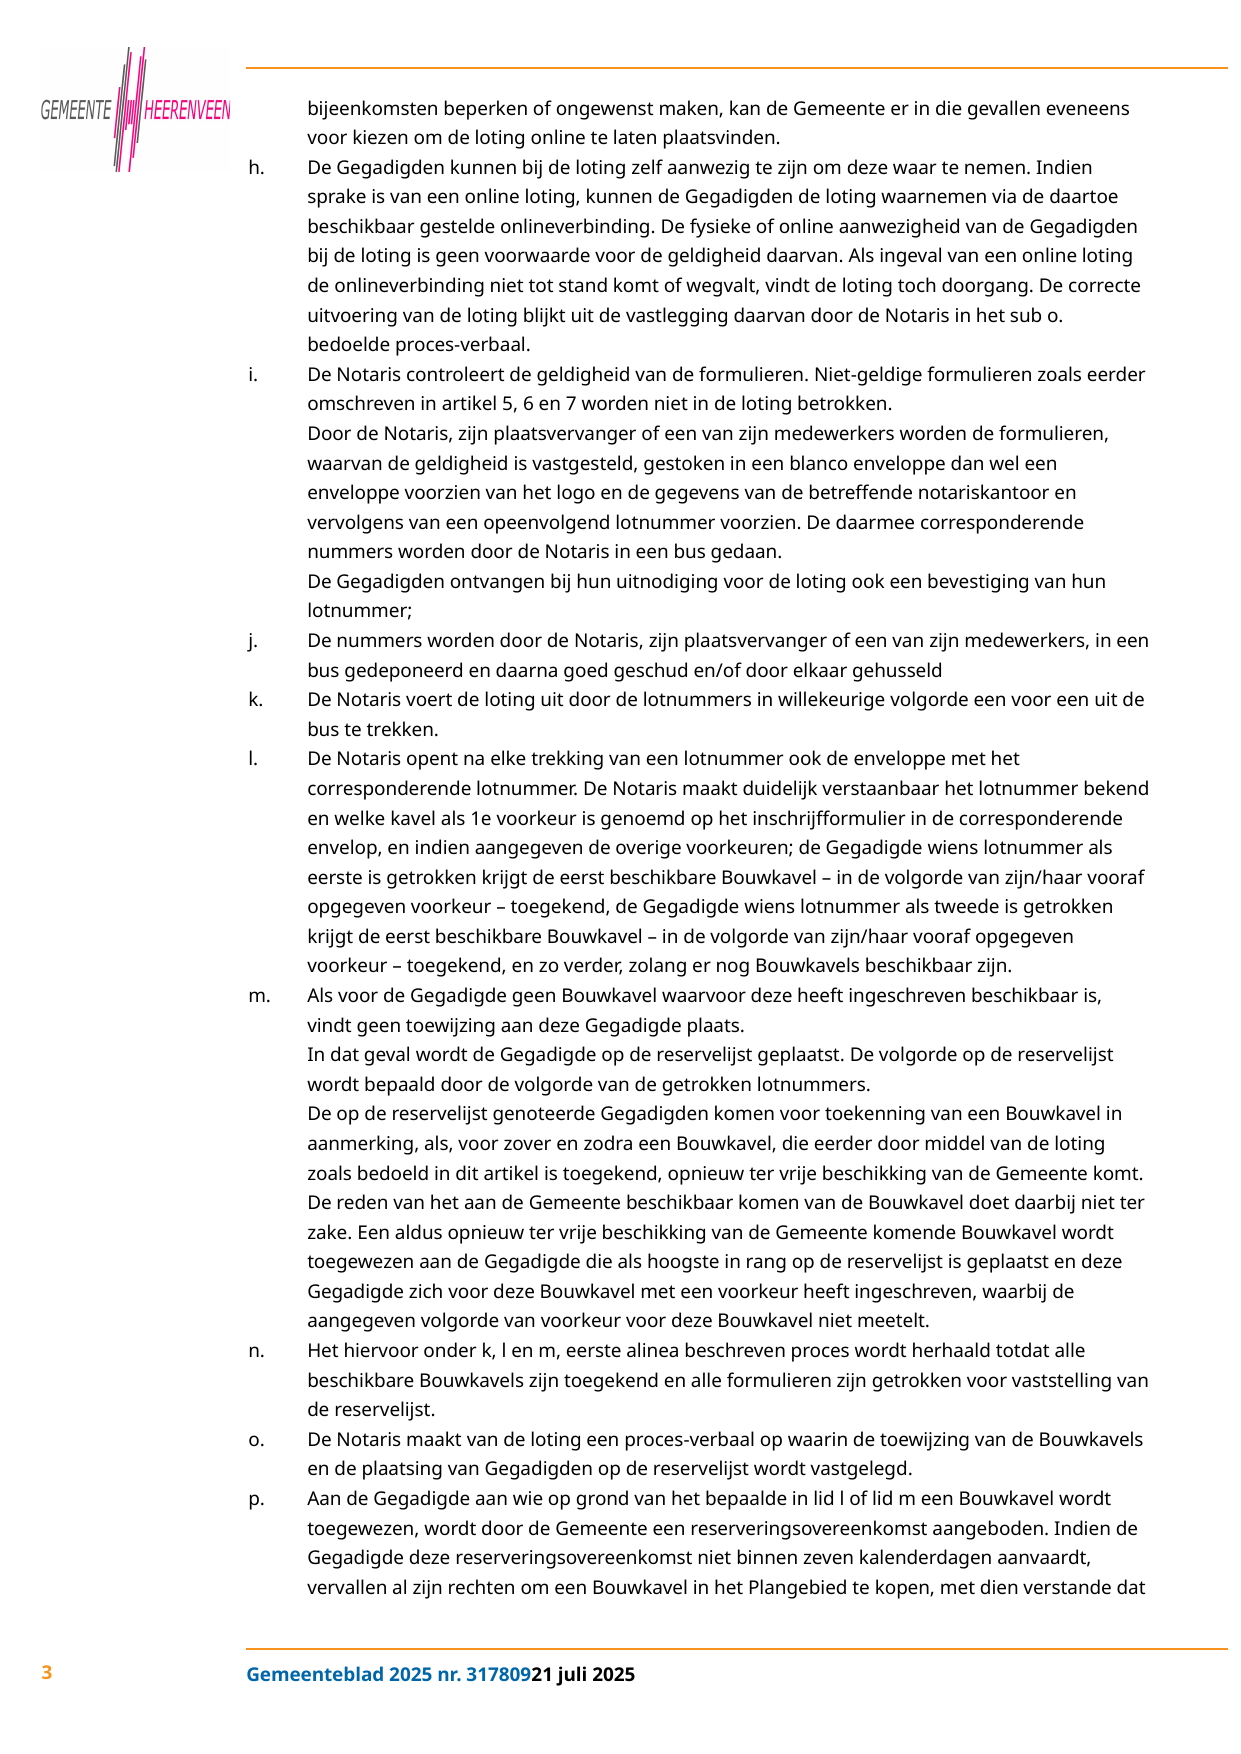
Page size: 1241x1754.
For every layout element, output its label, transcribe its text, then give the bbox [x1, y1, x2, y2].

list De Notaris maakt van de loting een proces-verbaal op waarin de toewijzing van de Bouwkavels en de plaatsing van Gegadigden op de reservelijst wordt vastgelegd. [248, 1426, 1152, 1481]
list Als voor de Gegadigde geen Bouwkavel waarvoor deze heeft ingeschreven beschikbaar is, vindt geen toewijzing aan deze Gegadigde plaats. [248, 982, 1152, 1038]
picture [41, 47, 231, 172]
list Het hiervoor onder k, l en m, eerste alinea beschreven proces wordt herhaald totdat alle beschikbare Bouwkavels zijn toegekend en alle formulieren zijn getrokken voor vaststelling van de reservelijst. [248, 1337, 1152, 1422]
list De nummers worden door de Notaris, zijn plaatsvervanger of een van zijn medewerkers, in een bus gedeponeerd en daarna goed geschud en/of door elkaar gehusseld [248, 627, 1152, 683]
list De Notaris voert de loting uit door de lotnummers in willekeurige volgorde een voor een uit de bus te trekken. [248, 686, 1152, 742]
list In dat geval wordt de Gegadigde op de reservelijst geplaatst. De volgorde op de reservelijst wordt bepaald door de volgorde van de getrokken lotnummers. [248, 1041, 1152, 1097]
list De Notaris controleert de geldigheid van de formulieren. Niet-geldige formulieren zoals eerder omschreven in artikel 5, 6 en 7 worden niet in de loting betrokken. [248, 361, 1152, 416]
list Aan de Gegadigde aan wie op grond van het bepaalde in lid l of lid m een Bouwkavel wordt toegewezen, wordt door de Gemeente een reserveringsovereenkomst aangeboden. Indien de Gegadigde deze reserveringsovereenkomst niet binnen zeven kalenderdagen aanvaardt, vervallen al zijn rechten om een Bouwkavel in het Plangebied te kopen, met dien verstande dat [248, 1485, 1152, 1600]
list De Gegadigden ontvangen bij hun uitnodiging voor de loting ook een bevestiging van hun lotnummer; [248, 568, 1152, 623]
list De Gegadigden kunnen bij de loting zelf aanwezig te zijn om deze waar te nemen. Indien sprake is van een online loting, kunnen de Gegadigden de loting waarnemen via de daartoe beschikbaar gestelde onlineverbinding. De fysieke of online aanwezigheid van de Gegadigden bij de loting is geen voorwaarde voor de geldigheid daarvan. Als ingeval van een online loting de onlineverbinding niet tot stand komt of wegvalt, vindt de loting toch doorgang. De correcte uitvoering van de loting blijkt uit de vastlegging daarvan door de Notaris in het sub o. bedoelde proces-verbaal. [248, 154, 1152, 357]
list De Notaris opent na elke trekking van een lotnummer ook de enveloppe met het corresponderende lotnummer. De Notaris maakt duidelijk verstaanbaar het lotnummer bekend en welke kavel als 1e voorkeur is genoemd op het inschrijfformulier in de corresponderende envelop, en indien aangegeven de overige voorkeuren; de Gegadigde wiens lotnummer als eerste is getrokken krijgt de eerst beschikbare Bouwkavel – in de volgorde van zijn/haar vooraf opgegeven voorkeur – toegekend, de Gegadigde wiens lotnummer als tweede is getrokken krijgt de eerst beschikbare Bouwkavel – in de volgorde van zijn/haar vooraf opgegeven voorkeur – toegekend, en zo verder, zolang er nog Bouwkavels beschikbaar zijn. [248, 746, 1152, 978]
list bijeenkomsten beperken of ongewenst maken, kan de Gemeente er in die gevallen eveneens voor kiezen om de loting online te laten plaatsvinden. [248, 95, 1152, 150]
list Door de Notaris, zijn plaatsvervanger of een van zijn medewerkers worden de formulieren, waarvan de geldigheid is vastgesteld, gestoken in een blanco enveloppe dan wel een enveloppe voorzien van het logo en de gegevens van de betreffende notariskantoor en vervolgens van een opeenvolgend lotnummer voorzien. De daarmee corresponderende nummers worden door de Notaris in een bus gedaan. [248, 420, 1152, 564]
list De op de reservelijst genoteerde Gegadigden komen voor toekenning van een Bouwkavel in aanmerking, als, voor zover en zodra een Bouwkavel, die eerder door middel van de loting zoals bedoeld in dit artikel is toegekend, opnieuw ter vrije beschikking van de Gemeente komt. De reden van het aan de Gemeente beschikbaar komen van de Bouwkavel doet daarbij niet ter zake. Een aldus opnieuw ter vrije beschikking van de Gemeente komende Bouwkavel wordt toegewezen aan de Gegadigde die als hoogste in rang op de reservelijst is geplaatst en deze Gegadigde zich voor deze Bouwkavel met een voorkeur heeft ingeschreven, waarbij de aangegeven volgorde van voorkeur voor deze Bouwkavel niet meetelt. [248, 1101, 1152, 1333]
